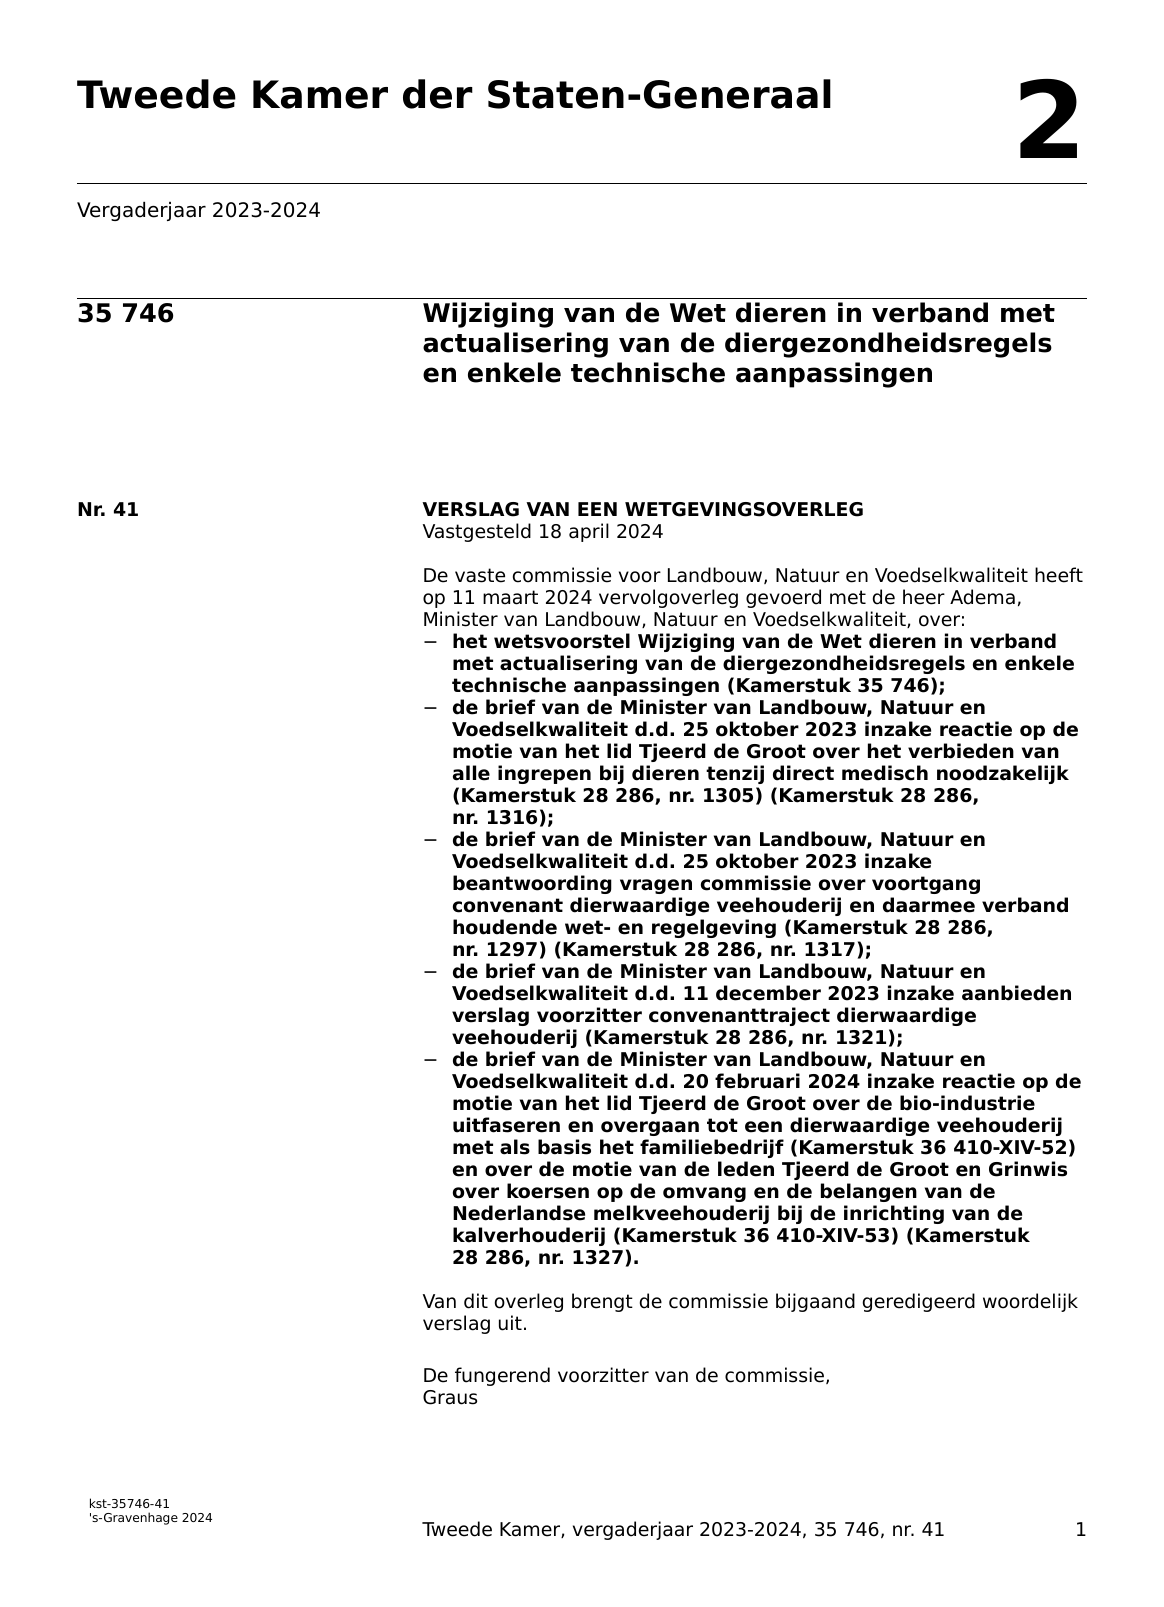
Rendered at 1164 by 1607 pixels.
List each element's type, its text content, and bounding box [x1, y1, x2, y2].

text Van dit overleg brengt de commissie bijgaand geredigeerd woordelijk verslag uit. [422, 1291, 1087, 1335]
table_header Tweede Kamer der Staten-Generaal [77, 59, 886, 183]
table_header 2 [886, 59, 1087, 183]
subtitle 35 746 Wijziging van de Wet dieren in verband met actualisering van de diergezondheidsregels en enkele technische aanpassingen [77, 299, 1087, 388]
text − de brief van de Minister van Landbouw, Natuur en Voedselkwaliteit d.d. 11 december 2023 inzake aanbieden verslag voorzitter convenanttraject dierwaardige veehouderij (Kamerstuk 28 286, nr. 1321); [422, 961, 1087, 1049]
text − het wetsvoorstel Wijziging van de Wet dieren in verband met actualisering van de diergezondheidsregels en enkele technische aanpassingen (Kamerstuk 35 746); [422, 631, 1087, 697]
text − de brief van de Minister van Landbouw, Natuur en Voedselkwaliteit d.d. 20 februari 2024 inzake reactie op de motie van het lid Tjeerd de Groot over de bio-industrie uitfaseren en overgaan tot een dierwaardige veehouderij met als basis het familiebedrijf (Kamerstuk 36 410-XIV-52) en over de motie van de leden Tjeerd de Groot en Grinwis over koersen op de omvang en de belangen van de Nederlandse melkveehouderij bij de inrichting van de kalverhouderij (Kamerstuk 36 410-XIV-53) (Kamerstuk 28 286, nr. 1327). [422, 1049, 1087, 1268]
text De fungerend voorzitter van de commissie, Graus [422, 1365, 1087, 1409]
text − de brief van de Minister van Landbouw, Natuur en Voedselkwaliteit d.d. 25 oktober 2023 inzake reactie op de motie van het lid Tjeerd de Groot over het verbieden van alle ingrepen bij dieren tenzij direct medisch noodzakelijk (Kamerstuk 28 286, nr. 1305) (Kamerstuk 28 286, nr. 1316); [422, 697, 1087, 829]
text − de brief van de Minister van Landbouw, Natuur en Voedselkwaliteit d.d. 25 oktober 2023 inzake beantwoording vragen commissie over voortgang convenant dierwaardige veehouderij en daarmee verband houdende wet- en regelgeving (Kamerstuk 28 286, nr. 1297) (Kamerstuk 28 286, nr. 1317); [422, 829, 1087, 961]
table_cell Vergaderjaar 2023-2024 [77, 184, 1087, 298]
subtitle Nr. 41 VERSLAG VAN EEN WETGEVINGSOVERLEG [77, 499, 1087, 521]
text Vastgesteld 18 april 2024 [422, 521, 1087, 543]
text De vaste commissie voor Landbouw, Natuur en Voedselkwaliteit heeft op 11 maart 2024 vervolgoverleg gevoerd met de heer Adema, Minister van Landbouw, Natuur en Voedselkwaliteit, over: [422, 565, 1087, 631]
text kst-35746-41 [88, 1497, 323, 1511]
text 's-Gravenhage 2024 [88, 1511, 323, 1525]
